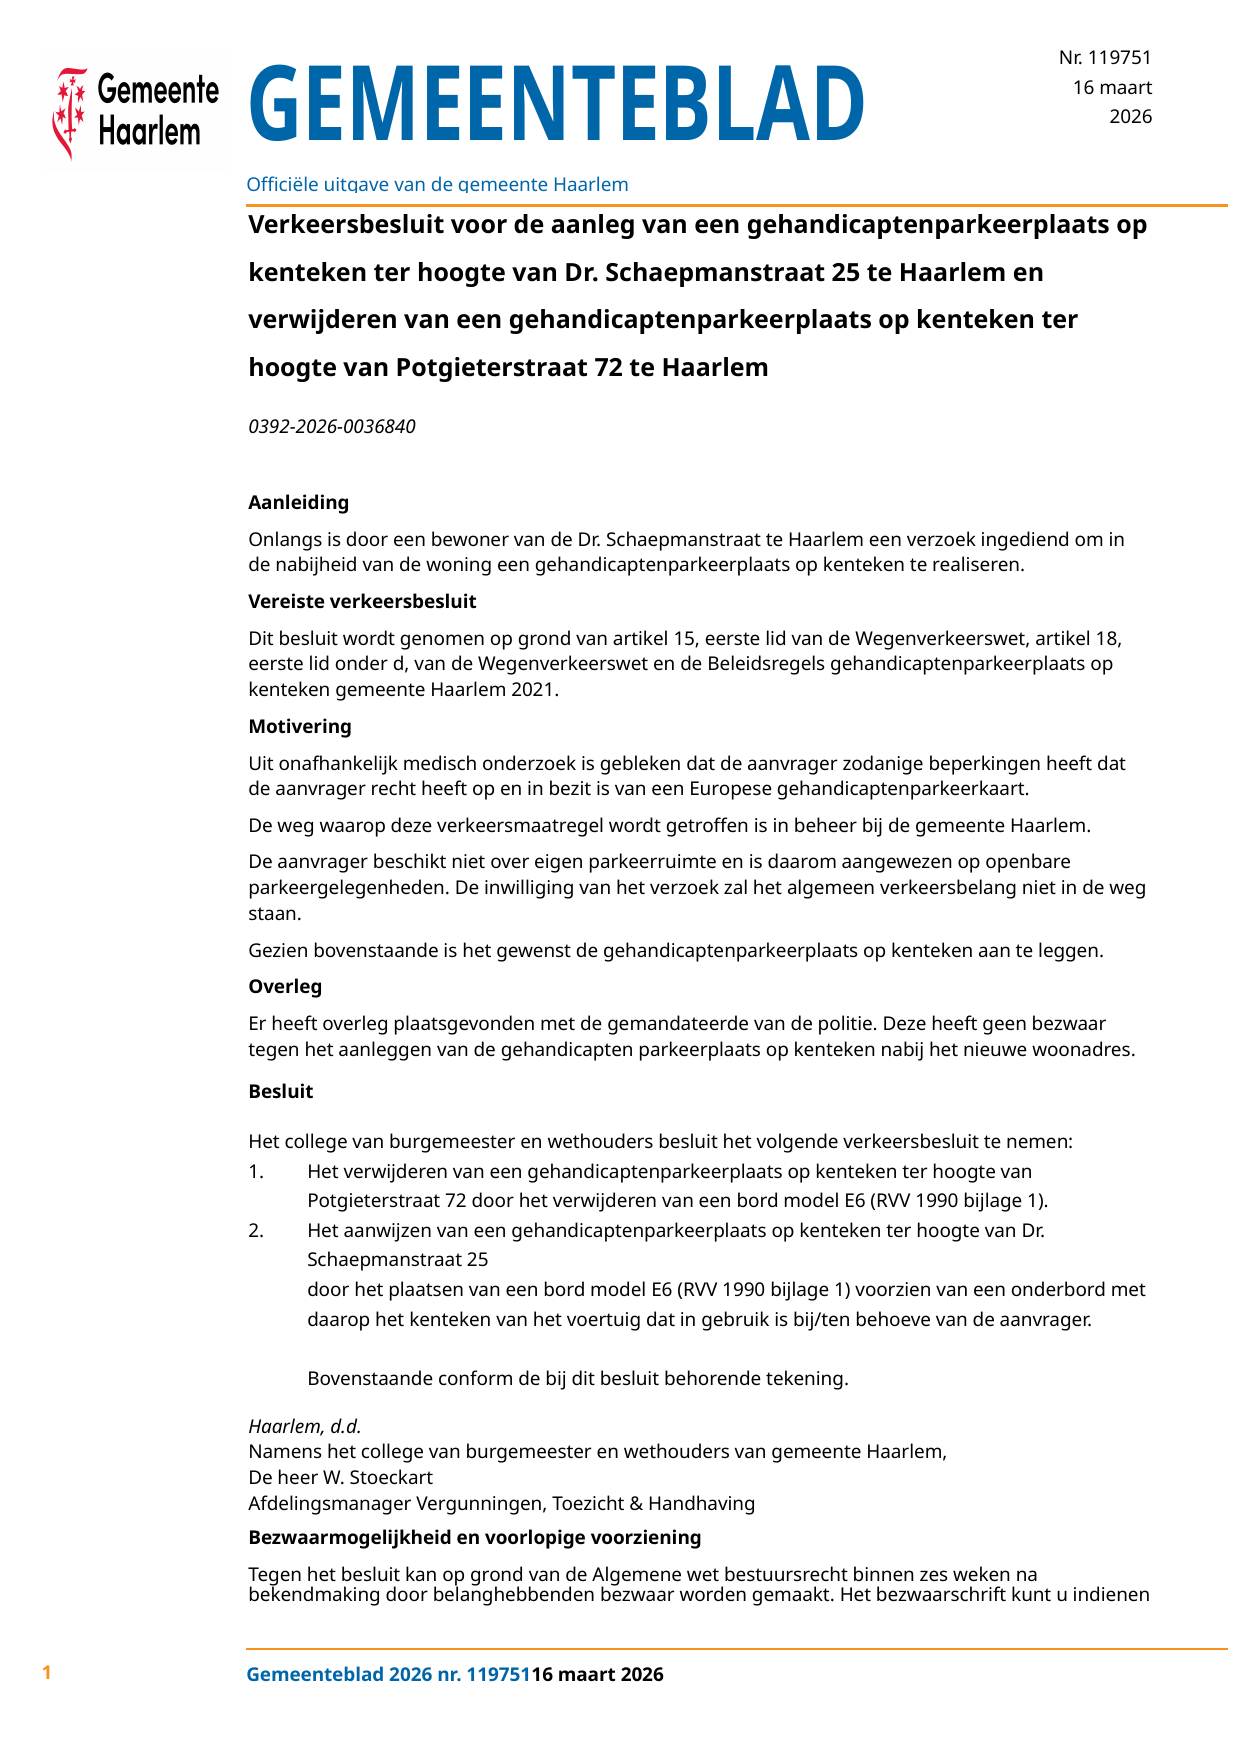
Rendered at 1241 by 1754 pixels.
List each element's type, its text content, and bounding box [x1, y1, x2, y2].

text Tegen het besluit kan op grond van de Algemene wet bestuursrecht binnen zes weken na bekendmaking door belanghebbenden bezwaar worden gemaakt. Het bezwaarschrift kunt u indienen [248, 1566, 1152, 1605]
text Bezwaarmogelijkheid en voorlopige voorziening [248, 1529, 1152, 1549]
text Vereiste verkeersbesluit [248, 588, 1152, 614]
text 0392-2026-0036840 [248, 413, 1152, 439]
list door het plaatsen van een bord model E6 (RVV 1990 bijlage 1) voorzien van een onderbord met daarop het kenteken van het voertuig dat in gebruik is bij/ten behoeve van de aanvrager. [248, 1276, 1152, 1332]
text Afdelingsmanager Vergunningen, Toezicht & Handhaving [248, 1490, 1152, 1516]
text Namens het college van burgemeester en wethouders van gemeente Haarlem, [248, 1438, 1152, 1464]
text Gezien bovenstaande is het gewenst de gehandicaptenparkeerplaats op kenteken aan te leggen. [248, 937, 1152, 963]
text De weg waarop deze verkeersmaatregel wordt getroffen is in beheer bij de gemeente Haarlem. [248, 812, 1152, 838]
text Haarlem, d.d. [248, 1413, 1152, 1438]
text Aanleiding [248, 489, 1152, 515]
list Bovenstaande conform de bij dit besluit behorende tekening. [248, 1365, 1152, 1391]
text Het college van burgemeester en wethouders besluit het volgende verkeersbesluit te nemen: [248, 1128, 1152, 1154]
text Verkeersbesluit voor de aanleg van een gehandicaptenparkeerplaats op kenteken ter hoogte van Dr. Schaepmanstraat 25 te Haarlem en verwijderen van een gehandicaptenparkeerplaats op kenteken ter hoogte van Potgieterstraat 72 te Haarlem [248, 207, 1152, 384]
text Er heeft overleg plaatsgevonden met de gemandateerde van de politie. Deze heeft geen bezwaar tegen het aanleggen van de gehandicapten parkeerplaats op kenteken nabij het nieuwe woonadres. [248, 1010, 1152, 1062]
list Het verwijderen van een gehandicaptenparkeerplaats op kenteken ter hoogte van Potgieterstraat 72 door het verwijderen van een bord model E6 (RVV 1990 bijlage 1). [248, 1158, 1152, 1213]
text Overleg [248, 973, 1152, 999]
text Motivering [248, 713, 1152, 739]
text De aanvrager beschikt niet over eigen parkeerruimte en is daarom aangewezen op openbare parkeergelegenheden. De inwilliging van het verzoek zal het algemeen verkeersbelang niet in de weg staan. [248, 849, 1152, 926]
text Uit onafhankelijk medisch onderzoek is gebleken dat de aanvrager zodanige beperkingen heeft dat de aanvrager recht heeft op en in bezit is van een Europese gehandicaptenparkeerkaart. [248, 750, 1152, 801]
text De heer W. Stoeckart [248, 1464, 1152, 1490]
text Besluit [248, 1078, 1152, 1104]
picture [41, 47, 231, 172]
list Het aanwijzen van een gehandicaptenparkeerplaats op kenteken ter hoogte van Dr. Schaepmanstraat 25 [248, 1217, 1152, 1272]
text Dit besluit wordt genomen op grond van artikel 15, eerste lid van de Wegenverkeerswet, artikel 18, eerste lid onder d, van de Wegenverkeerswet en de Beleidsregels gehandicaptenparkeerplaats op kenteken gemeente Haarlem 2021. [248, 625, 1152, 702]
text Onlangs is door een bewoner van de Dr. Schaepmanstraat te Haarlem een verzoek ingediend om in de nabijheid van de woning een gehandicaptenparkeerplaats op kenteken te realiseren. [248, 526, 1152, 577]
